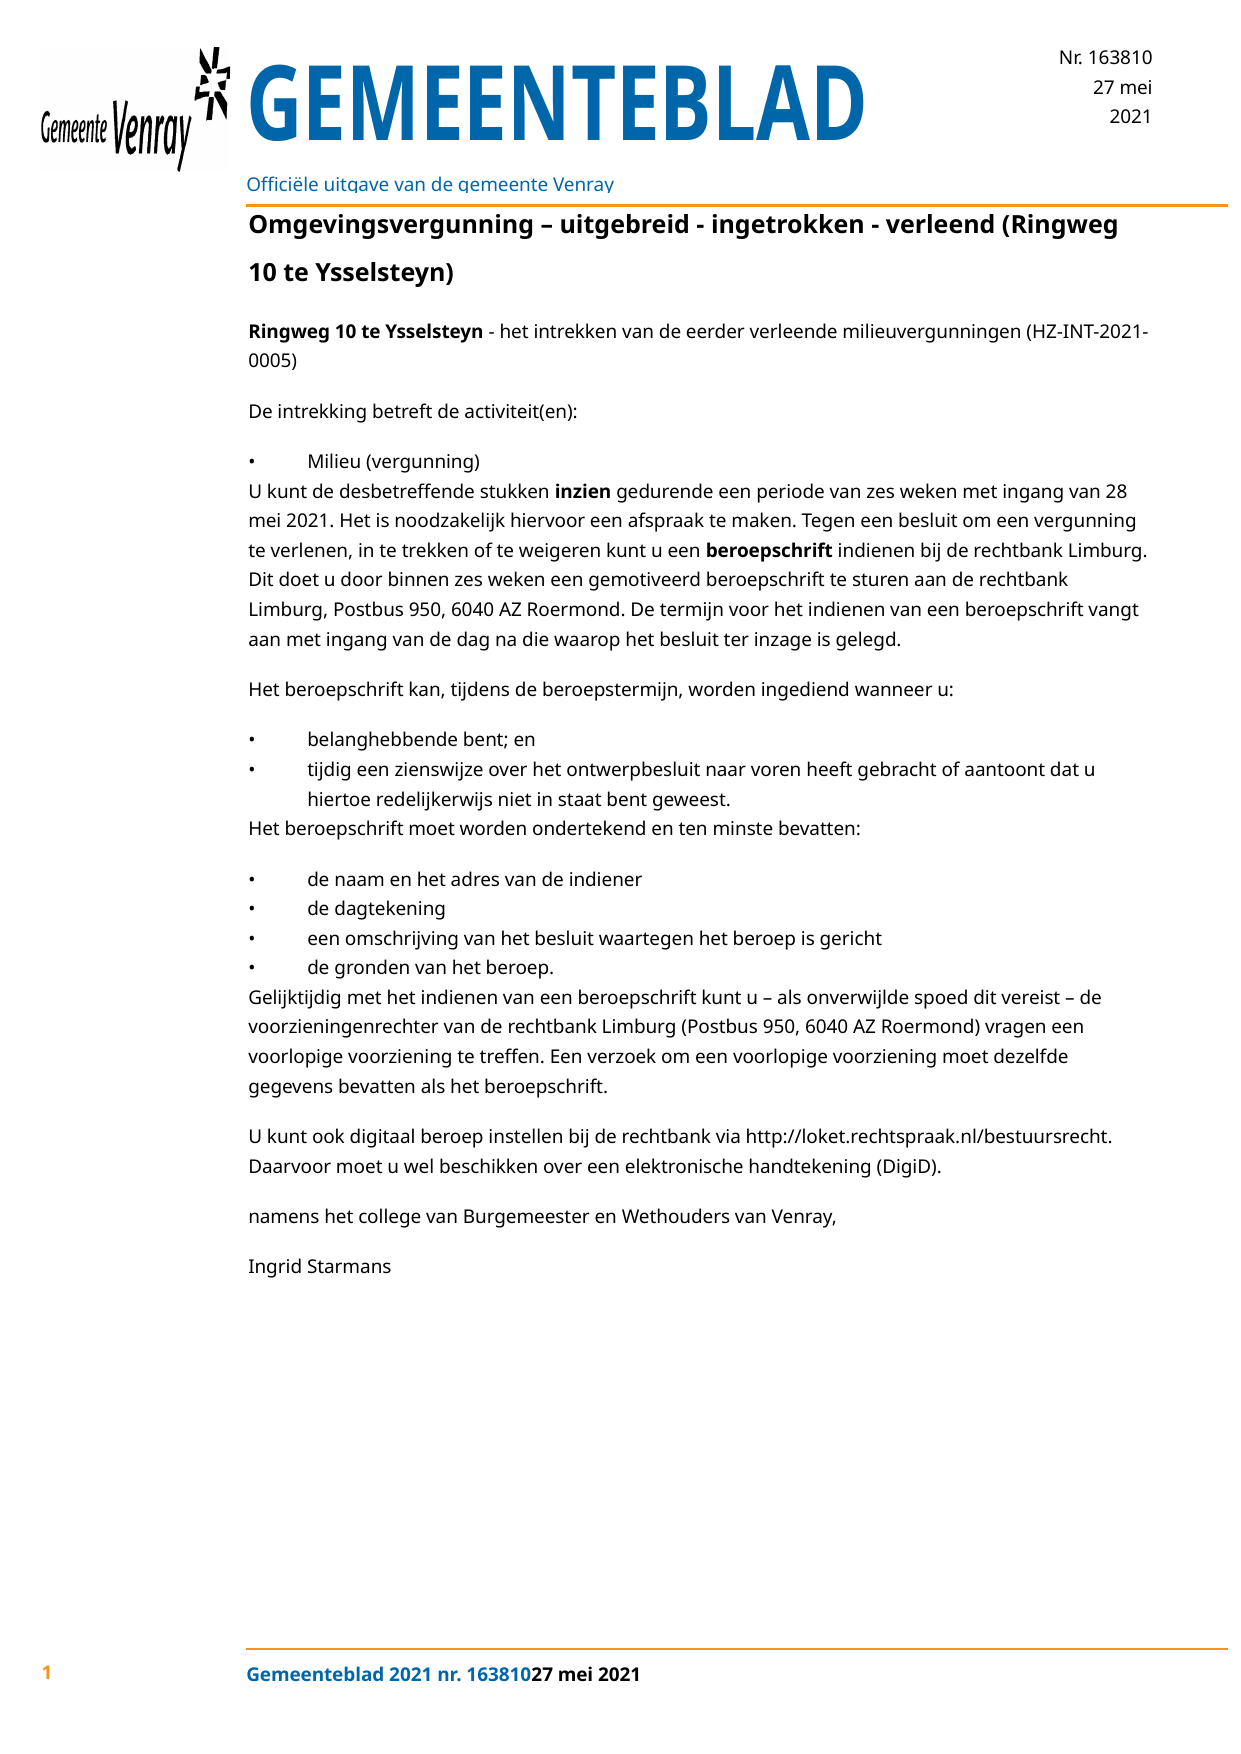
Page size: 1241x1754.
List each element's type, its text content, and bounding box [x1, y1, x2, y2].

list de naam en het adres van de indiener [248, 866, 1152, 892]
text Ingrid Starmans [248, 1254, 1152, 1279]
list tijdig een zienswijze over het ontwerpbesluit naar voren heeft gebracht of aantoont dat u hiertoe redelijkerwijs niet in staat bent geweest. [248, 756, 1152, 812]
list belanghebbende bent; en [248, 727, 1152, 752]
list de gronden van het beroep. [248, 954, 1152, 980]
list Milieu (vergunning) [248, 448, 1152, 474]
text Het beroepschrift kan, tijdens de beroepstermijn, worden ingediend wanneer u: [248, 676, 1152, 702]
text Gelijktijdig met het indienen van een beroepschrift kunt u – als onverwijlde spoed dit vereist – de voorzieningenrechter van de rechtbank Limburg (Postbus 950, 6040 AZ Roermond) vragen een voorlopige voorziening te treffen. Een verzoek om een voorlopige voorziening moet dezelfde gegevens bevatten als het beroepschrift. [248, 984, 1152, 1099]
text namens het college van Burgemeester en Wethouders van Venray, [248, 1203, 1152, 1229]
text Omgevingsvergunning – uitgebreid - ingetrokken - verleend (Ringweg 10 te Ysselsteyn) [248, 207, 1152, 288]
list de dagtekening [248, 895, 1152, 921]
text U kunt ook digitaal beroep instellen bij de rechtbank via http://loket.rechtspraak.nl/bestuursrecht. Daarvoor moet u wel beschikken over een elektronische handtekening (DigiD). [248, 1123, 1152, 1179]
text U kunt de desbetreffende stukken inzien gedurende een periode van zes weken met ingang van 28 mei 2021. Het is noodzakelijk hiervoor een afspraak te maken. Tegen een besluit om een vergunning te verlenen, in te trekken of te weigeren kunt u een beroepschrift indienen bij de rechtbank Limburg. Dit doet u door binnen zes weken een gemotiveerd beroepschrift te sturen aan de rechtbank Limburg, Postbus 950, 6040 AZ Roermond. De termijn voor het indienen van een beroepschrift vangt aan met ingang van de dag na die waarop het besluit ter inzage is gelegd. [248, 478, 1152, 652]
list een omschrijving van het besluit waartegen het beroep is gericht [248, 925, 1152, 951]
text Ringweg 10 te Ysselsteyn - het intrekken van de eerder verleende milieuvergunningen (HZ-INT-2021-0005) [248, 318, 1152, 373]
text De intrekking betreft de activiteit(en): [248, 398, 1152, 424]
picture [41, 47, 231, 172]
text Het beroepschrift moet worden ondertekend en ten minste bevatten: [248, 815, 1152, 841]
